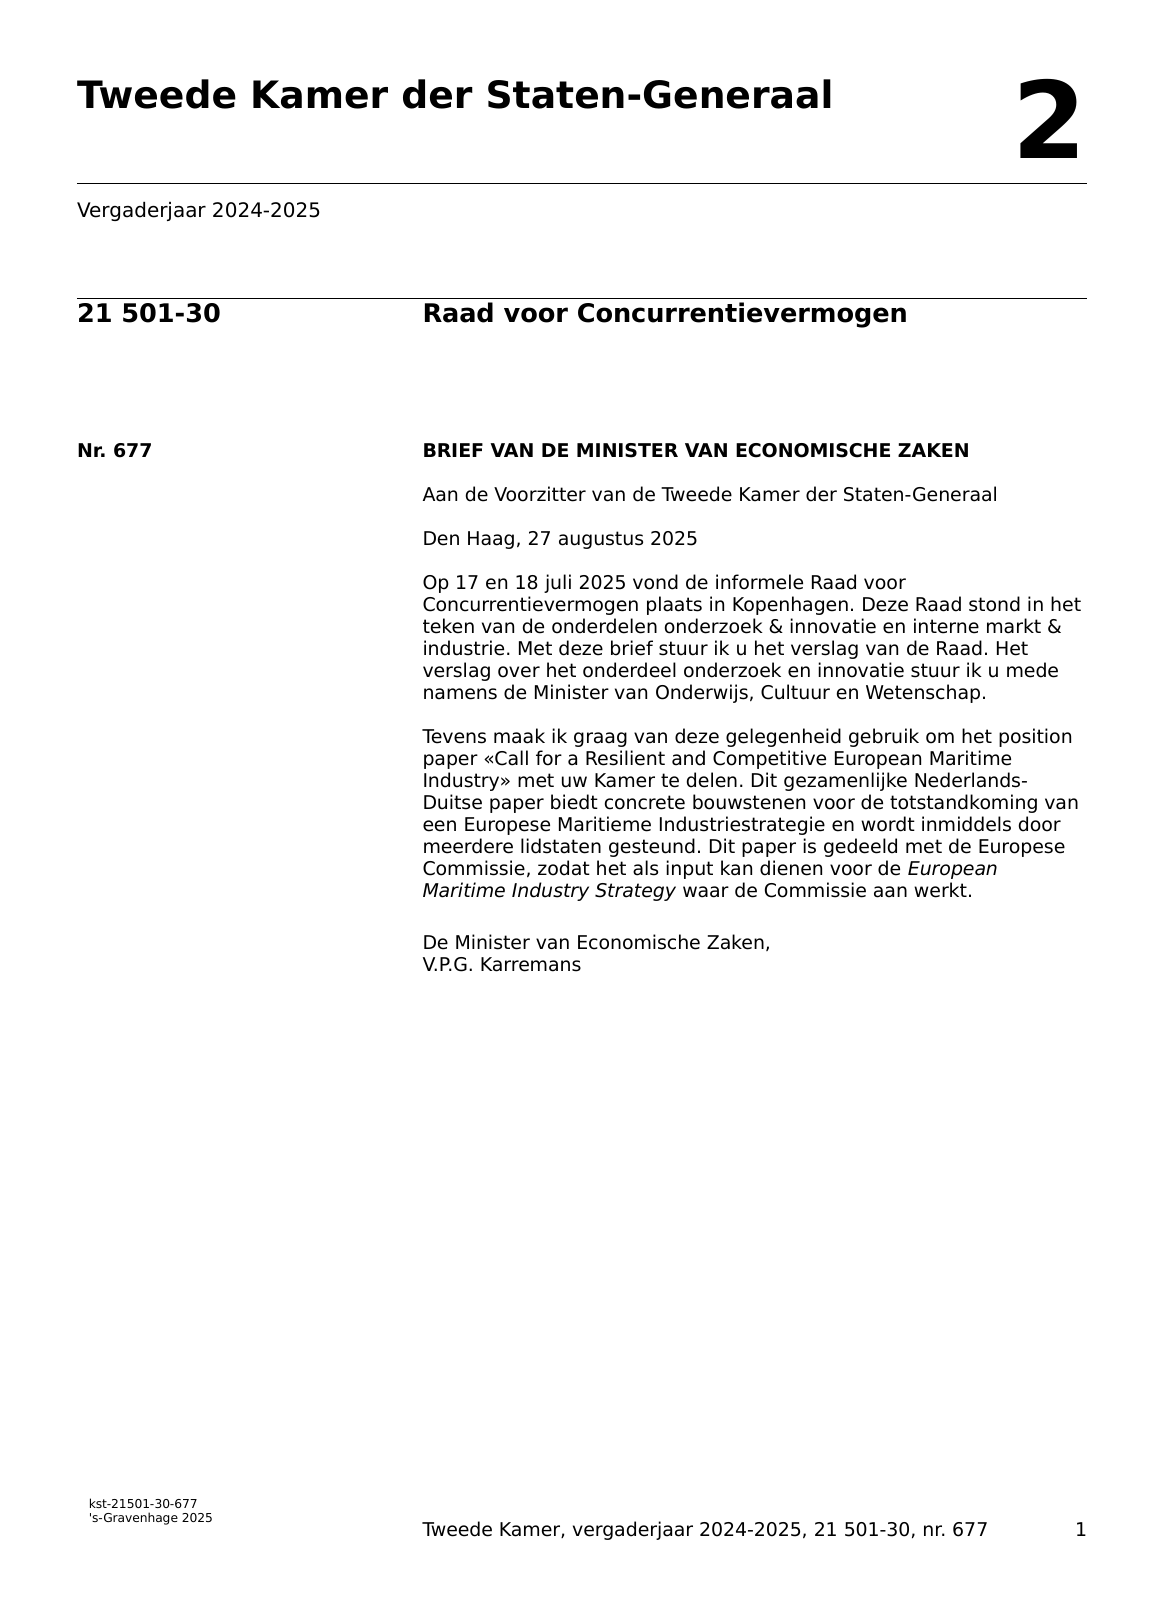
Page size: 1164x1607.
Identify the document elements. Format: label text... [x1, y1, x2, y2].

table_header Tweede Kamer der Staten-Generaal [77, 59, 886, 183]
text De Minister van Economische Zaken, V.P.G. Karremans [422, 932, 1087, 976]
subtitle 21 501-30 Raad voor Concurrentievermogen [77, 299, 1087, 329]
text Tevens maak ik graag van deze gelegenheid gebruik om het position paper «Call for a Resilient and Competitive European Maritime Industry» met uw Kamer te delen. Dit gezamenlijke Nederlands-Duitse paper biedt concrete bouwstenen voor de totstandkoming van een Europese Maritieme Industriestrategie en wordt inmiddels door meerdere lidstaten gesteund. Dit paper is gedeeld met de Europese Commissie, zodat het als input kan dienen voor de European Maritime Industry Strategy waar de Commissie aan werkt. [422, 726, 1087, 902]
text Den Haag, 27 augustus 2025 [422, 528, 1087, 550]
text 's-Gravenhage 2025 [88, 1511, 323, 1525]
table_cell Vergaderjaar 2024-2025 [77, 184, 1087, 298]
text Op 17 en 18 juli 2025 vond de informele Raad voor Concurrentievermogen plaats in Kopenhagen. Deze Raad stond in het teken van de onderdelen onderzoek & innovatie en interne markt & industrie. Met deze brief stuur ik u het verslag van de Raad. Het verslag over het onderdeel onderzoek en innovatie stuur ik u mede namens de Minister van Onderwijs, Cultuur en Wetenschap. [422, 572, 1087, 704]
subtitle Nr. 677 BRIEF VAN DE MINISTER VAN ECONOMISCHE ZAKEN [77, 440, 1087, 462]
text Aan de Voorzitter van de Tweede Kamer der Staten-Generaal [422, 484, 1087, 506]
text kst-21501-30-677 [88, 1497, 323, 1511]
table_header 2 [886, 59, 1087, 183]
